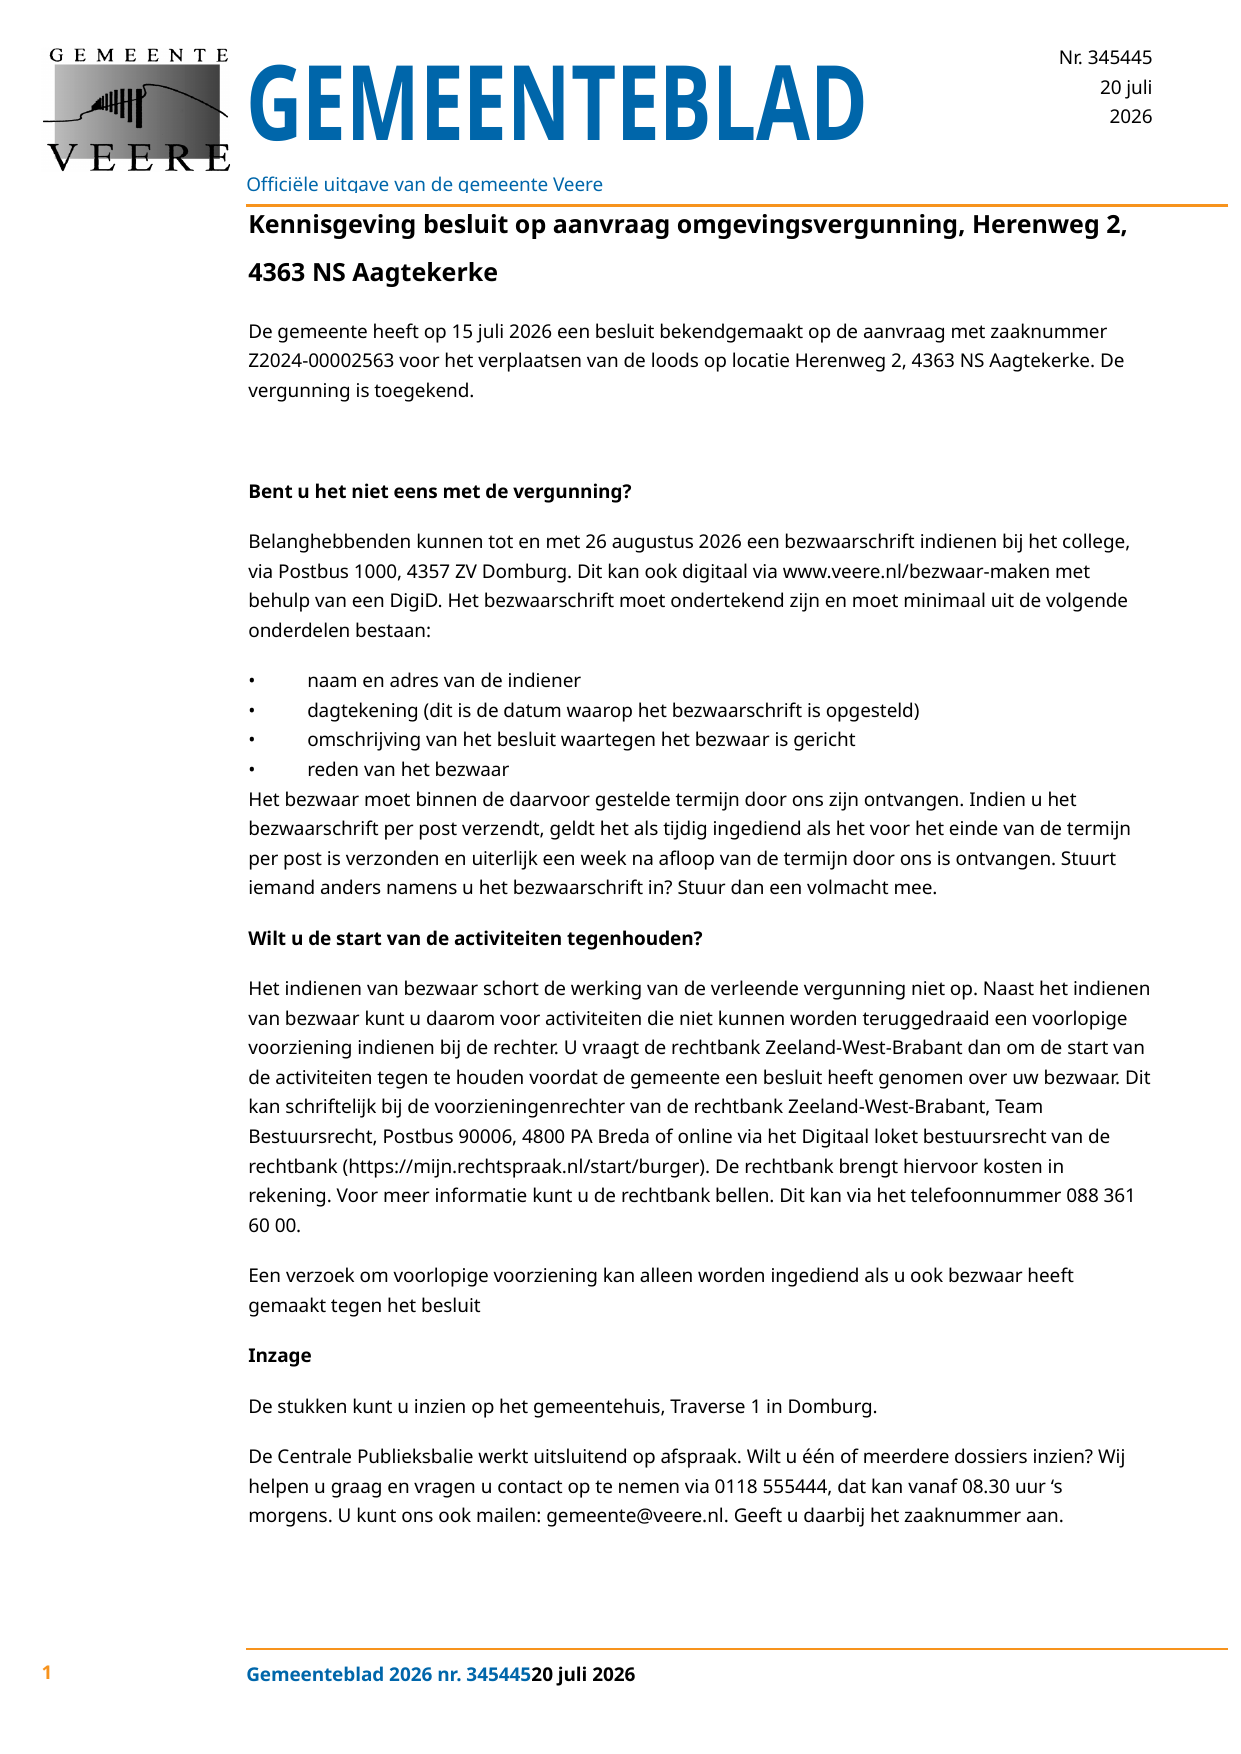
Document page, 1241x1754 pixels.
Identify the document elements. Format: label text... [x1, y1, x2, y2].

text Het indienen van bezwaar schort de werking van de verleende vergunning niet op. Naast het indienen van bezwaar kunt u daarom voor activiteiten die niet kunnen worden teruggedraaid een voorlopige voorziening indienen bij de rechter. U vraagt de rechtbank Zeeland-West-Brabant dan om de start van de activiteiten tegen te houden voordat de gemeente een besluit heeft genomen over uw bezwaar. Dit kan schriftelijk bij de voorzieningenrechter van de rechtbank Zeeland-West-Brabant, Team Bestuursrecht, Postbus 90006, 4800 PA Breda of online via het Digitaal loket bestuursrecht van de rechtbank (https://mijn.rechtspraak.nl/start/burger). De rechtbank brengt hiervoor kosten in rekening. Voor meer informatie kunt u de rechtbank bellen. Dit kan via het telefoonnummer 088 361 60 00. [248, 975, 1152, 1238]
list dagtekening (dit is de datum waarop het bezwaarschrift is opgesteld) [248, 697, 1152, 723]
text De stukken kunt u inzien op het gemeentehuis, Traverse 1 in Domburg. [248, 1393, 1152, 1419]
text De Centrale Publieksbalie werkt uitsluitend op afspraak. Wilt u één of meerdere dossiers inzien? Wij helpen u graag en vragen u contact op te nemen via 0118 555444, dat kan vanaf 08.30 uur ‘s morgens. U kunt ons ook mailen: gemeente@veere.nl. Geeft u daarbij het zaaknummer aan. [248, 1443, 1152, 1528]
text Inzage [248, 1342, 1152, 1368]
text De gemeente heeft op 15 juli 2026 een besluit bekendgemaakt op de aanvraag met zaaknummer Z2024-00002563 voor het verplaatsen van de loods op locatie Herenweg 2, 4363 NS Aagtekerke. De vergunning is toegekend. [248, 318, 1152, 403]
text Het bezwaar moet binnen de daarvoor gestelde termijn door ons zijn ontvangen. Indien u het bezwaarschrift per post verzendt, geldt het als tijdig ingediend als het voor het einde van de termijn per post is verzonden en uiterlijk een week na afloop van de termijn door ons is ontvangen. Stuurt iemand anders namens u het bezwaarschrift in? Stuur dan een volmacht mee. [248, 786, 1152, 900]
picture [41, 47, 231, 172]
text Een verzoek om voorlopige voorziening kan alleen worden ingediend als u ook bezwaar heeft gemaakt tegen het besluit [248, 1262, 1152, 1318]
text Bent u het niet eens met de vergunning? [248, 478, 1152, 504]
text Belanghebbenden kunnen tot en met 26 augustus 2026 een bezwaarschrift indienen bij het college, via Postbus 1000, 4357 ZV Domburg. Dit kan ook digitaal via www.veere.nl/bezwaar-maken met behulp van een DigiD. Het bezwaarschrift moet ondertekend zijn en moet minimaal uit de volgende onderdelen bestaan: [248, 528, 1152, 643]
text Kennisgeving besluit op aanvraag omgevingsvergunning, Herenweg 2, 4363 NS Aagtekerke [248, 207, 1152, 288]
list omschrijving van het besluit waartegen het bezwaar is gericht [248, 727, 1152, 752]
text Wilt u de start van de activiteiten tegenhouden? [248, 925, 1152, 951]
list naam en adres van de indiener [248, 667, 1152, 693]
list reden van het bezwaar [248, 756, 1152, 782]
